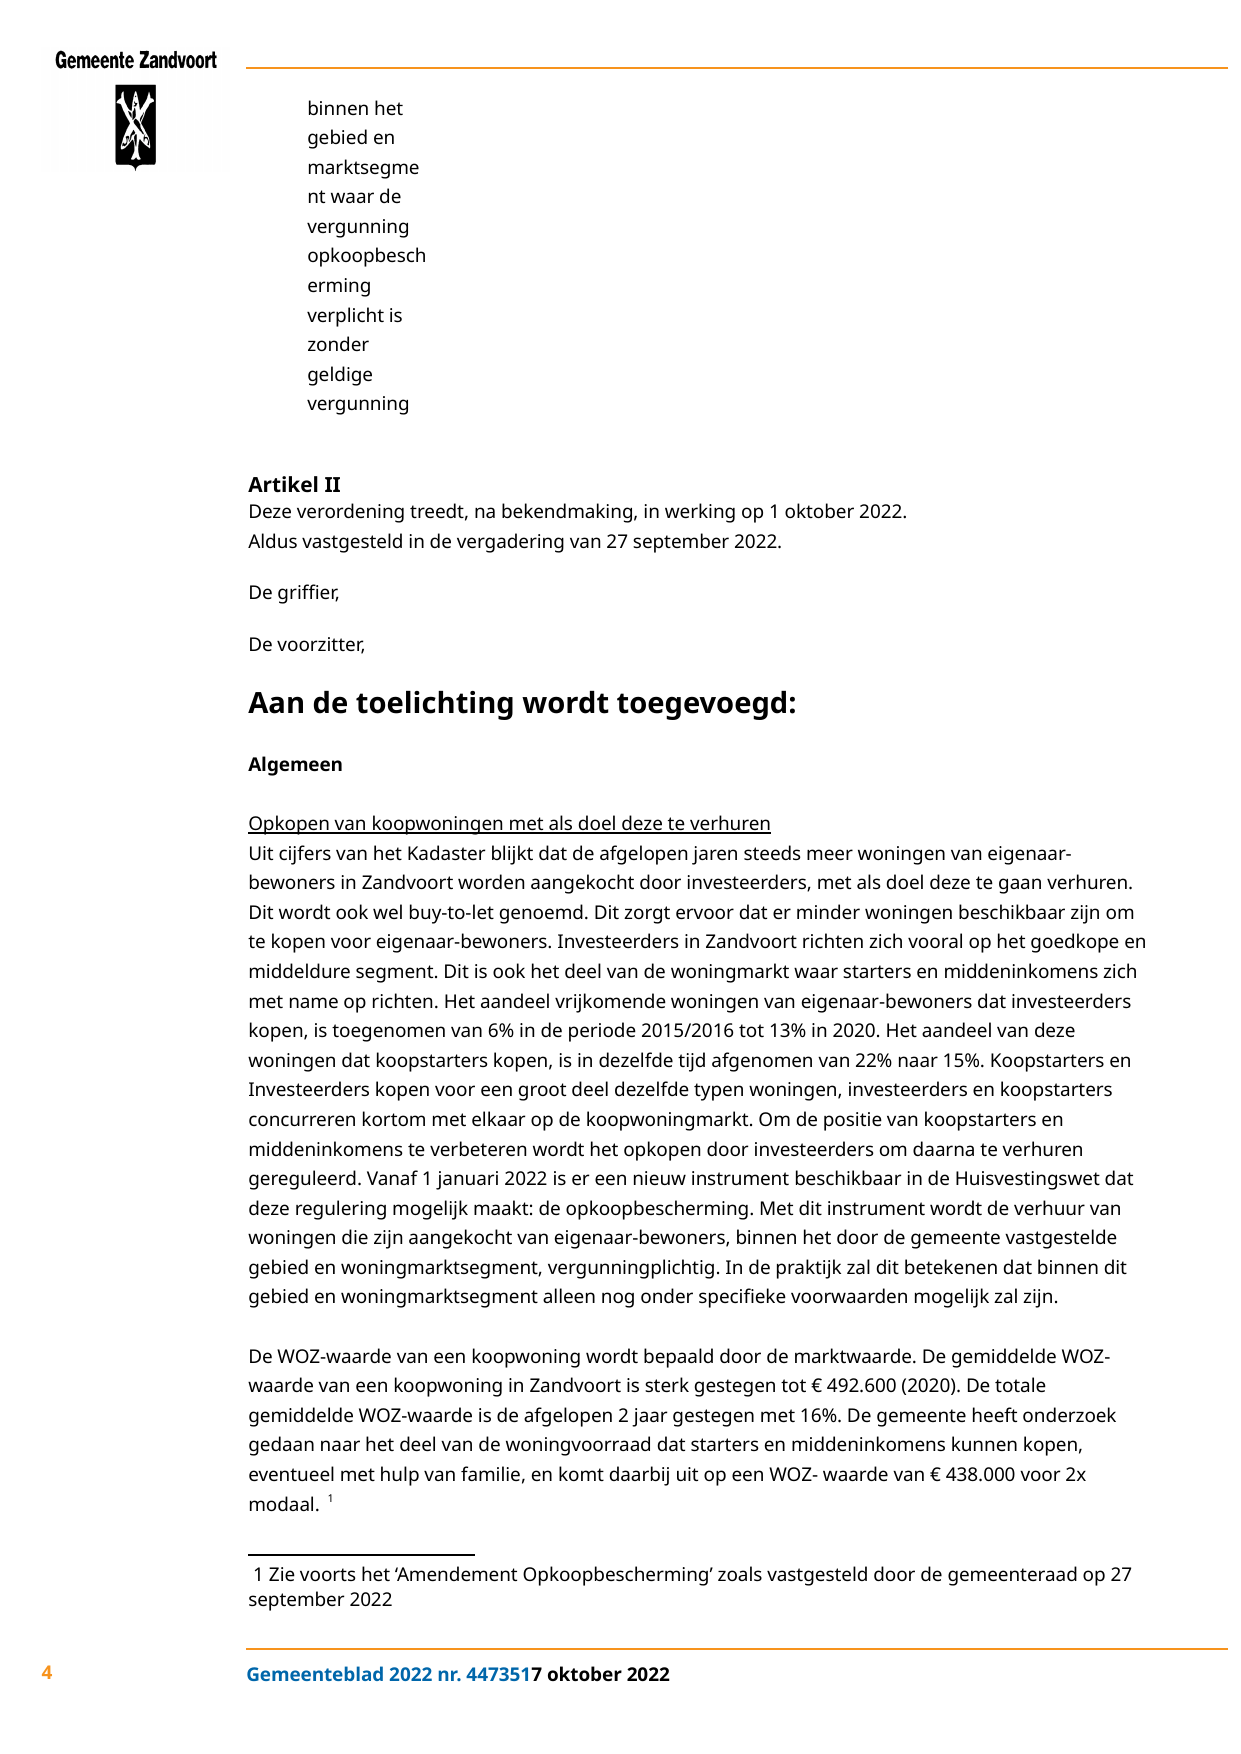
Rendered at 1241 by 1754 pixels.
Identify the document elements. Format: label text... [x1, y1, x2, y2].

table_cell [971, 95, 1152, 416]
text Algemeen [248, 751, 1152, 777]
text De WOZ-waarde van een koopwoning wordt bepaald door de marktwaarde. De gemiddelde WOZ-waarde van een koopwoning in Zandvoort is sterk gestegen tot € 492.600 (2020). De totale gemiddelde WOZ-waarde is de afgelopen 2 jaar gestegen met 16%. De gemeente heeft onderzoek gedaan naar het deel van de woningvoorraad dat starters en middeninkomens kunnen kopen, eventueel met hulp van familie, en komt daarbij uit op een WOZ- waarde van € 438.000 voor 2x modaal. [248, 1343, 1152, 1517]
text Artikel II [248, 470, 1152, 498]
text De griffier, [248, 579, 1152, 605]
text De voorzitter, [248, 631, 1152, 657]
table_cell [429, 95, 609, 416]
table_cell binnen het gebied en marktsegment waar de vergunning opkoopbescherming verplicht is zonder geldige vergunning [248, 95, 429, 416]
table_cell [609, 95, 790, 416]
text Opkopen van koopwoningen met als doel deze te verhuren [248, 810, 1152, 836]
text Uit cijfers van het Kadaster blijkt dat de afgelopen jaren steeds meer woningen van eigenaar-bewoners in Zandvoort worden aangekocht door investeerders, met als doel deze te gaan verhuren. Dit wordt ook wel buy-to-let genoemd. Dit zorgt ervoor dat er minder woningen beschikbaar zijn om te kopen voor eigenaar-bewoners. Investeerders in Zandvoort richten zich vooral op het goedkope en middeldure segment. Dit is ook het deel van de woningmarkt waar starters en middeninkomens zich met name op richten. Het aandeel vrijkomende woningen van eigenaar-bewoners dat investeerders kopen, is toegenomen van 6% in de periode 2015/2016 tot 13% in 2020. Het aandeel van deze woningen dat koopstarters kopen, is in dezelfde tijd afgenomen van 22% naar 15%. Koopstarters en Investeerders kopen voor een groot deel dezelfde typen woningen, investeerders en koopstarters concurreren kortom met elkaar op de koopwoningmarkt. Om de positie van koopstarters en middeninkomens te verbeteren wordt het opkopen door investeerders om daarna te verhuren gereguleerd. Vanaf 1 januari 2022 is er een nieuw instrument beschikbaar in de Huisvestingswet dat deze regulering mogelijk maakt: de opkoopbescherming. Met dit instrument wordt de verhuur van woningen die zijn aangekocht van eigenaar-bewoners, binnen het door de gemeente vastgestelde gebied en woningmarktsegment, vergunningplichtig. In de praktijk zal dit betekenen dat binnen dit gebied en woningmarktsegment alleen nog onder specifieke voorwaarden mogelijk zal zijn. [248, 840, 1152, 1309]
table_cell [790, 95, 971, 416]
text Zie voorts het ‘Amendement Opkoopbescherming’ zoals vastgesteld door de gemeenteraad op 27 september 2022 [248, 1561, 1152, 1612]
text Deze verordening treedt, na bekendmaking, in werking op 1 oktober 2022. [248, 498, 1152, 524]
text Aan de toelichting wordt toegevoegd: [248, 682, 1152, 722]
text Aldus vastgesteld in de vergadering van 27 september 2022. [248, 528, 1152, 554]
picture [41, 47, 231, 172]
